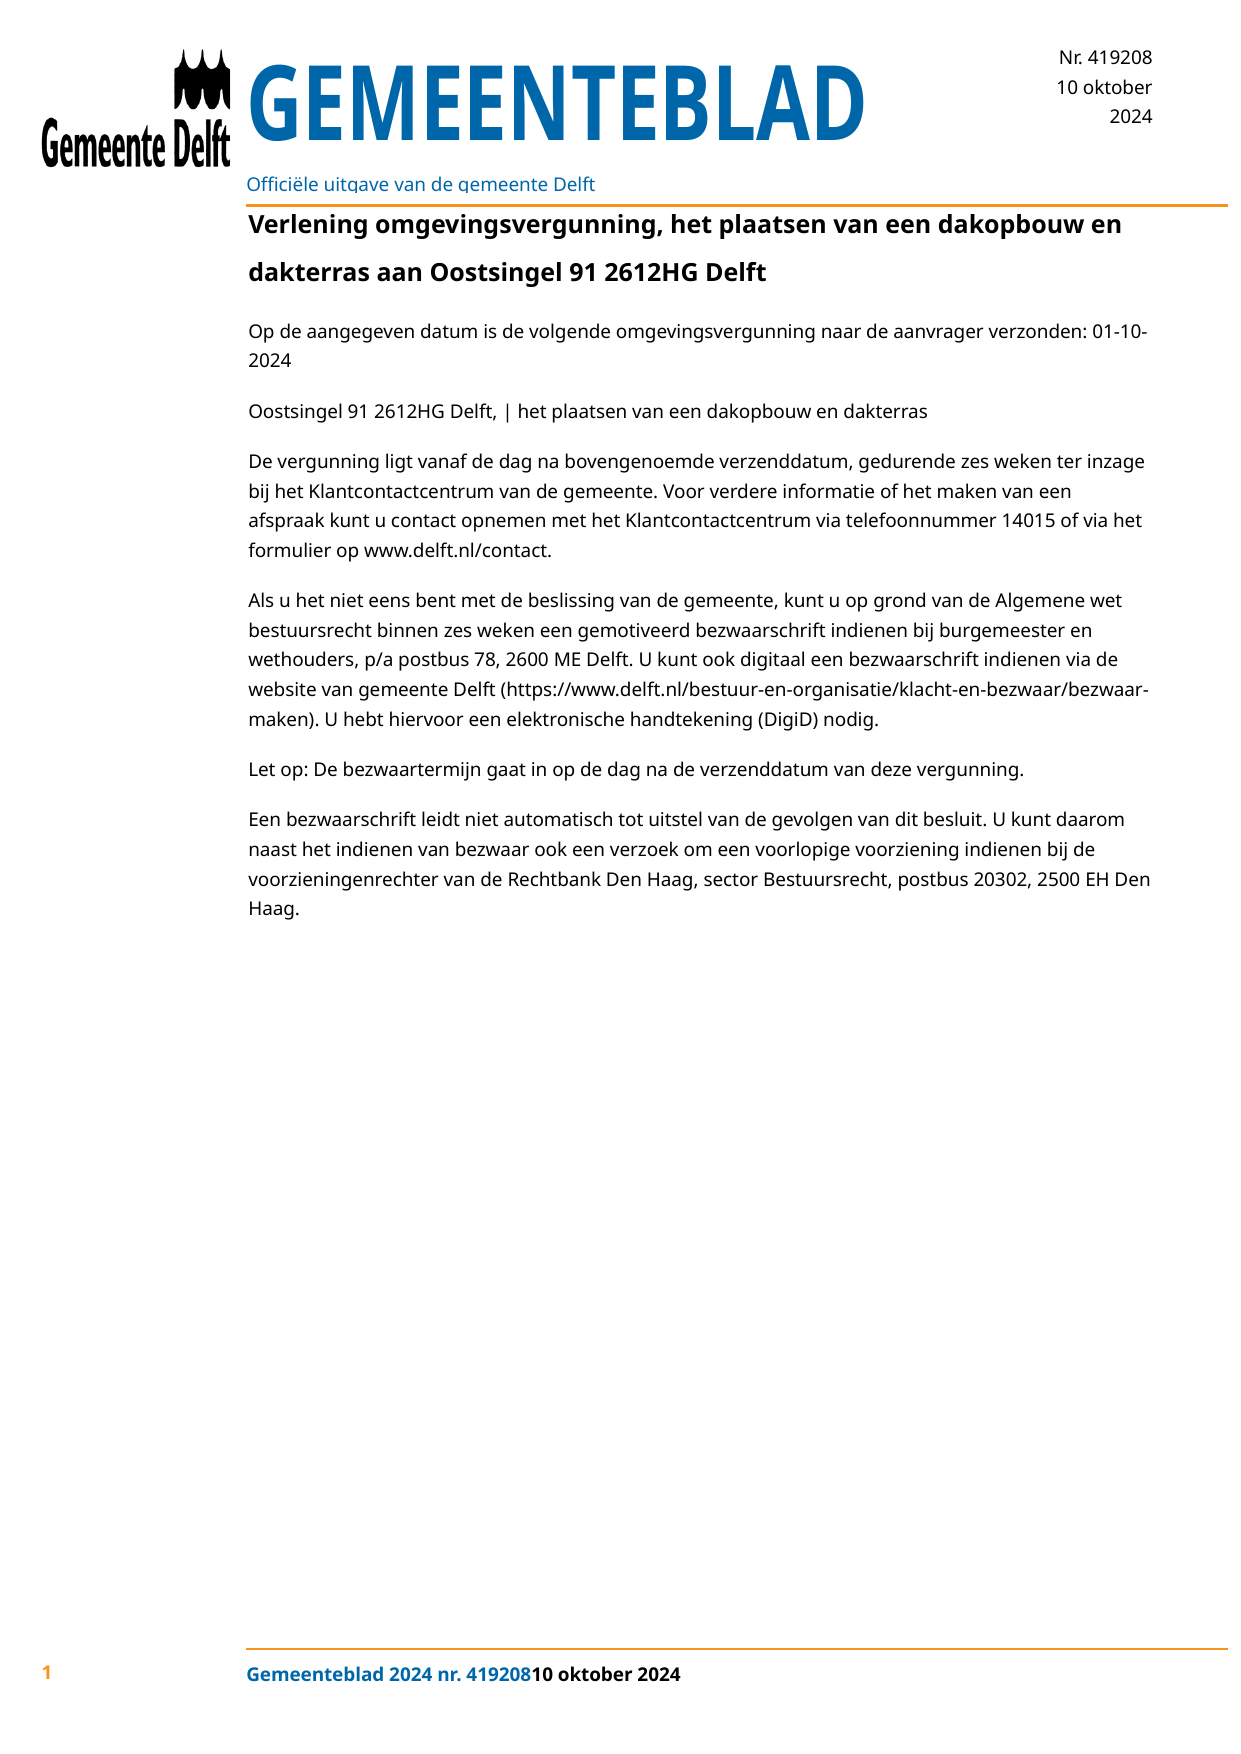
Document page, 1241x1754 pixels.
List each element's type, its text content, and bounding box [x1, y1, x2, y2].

text Let op: De bezwaartermijn gaat in op de dag na de verzenddatum van deze vergunning. [248, 756, 1152, 782]
text Verlening omgevingsvergunning, het plaatsen van een dakopbouw en dakterras aan Oostsingel 91 2612HG Delft [248, 207, 1152, 288]
text De vergunning ligt vanaf de dag na bovengenoemde verzenddatum, gedurende zes weken ter inzage bij het Klantcontactcentrum van de gemeente. Voor verdere informatie of het maken van een afspraak kunt u contact opnemen met het Klantcontactcentrum via telefoonnummer 14015 of via het formulier op www.delft.nl/contact. [248, 448, 1152, 563]
text Een bezwaarschrift leidt niet automatisch tot uitstel van de gevolgen van dit besluit. U kunt daarom naast het indienen van bezwaar ook een verzoek om een voorlopige voorziening indienen bij de voorzieningenrechter van de Rechtbank Den Haag, sector Bestuursrecht, postbus 20302, 2500 EH Den Haag. [248, 807, 1152, 921]
text Oostsingel 91 2612HG Delft, | het plaatsen van een dakopbouw en dakterras [248, 398, 1152, 424]
text Op de aangegeven datum is de volgende omgevingsvergunning naar de aanvrager verzonden: 01-10-2024 [248, 318, 1152, 373]
text Als u het niet eens bent met de beslissing van de gemeente, kunt u op grond van de Algemene wet bestuursrecht binnen zes weken een gemotiveerd bezwaarschrift indienen bij burgemeester en wethouders, p/a postbus 78, 2600 ME Delft. U kunt ook digitaal een bezwaarschrift indienen via de website van gemeente Delft (https://www.delft.nl/bestuur-en-organisatie/klacht-en-bezwaar/bezwaar-maken). U hebt hiervoor een elektronische handtekening (DigiD) nodig. [248, 587, 1152, 732]
picture [41, 47, 231, 172]
